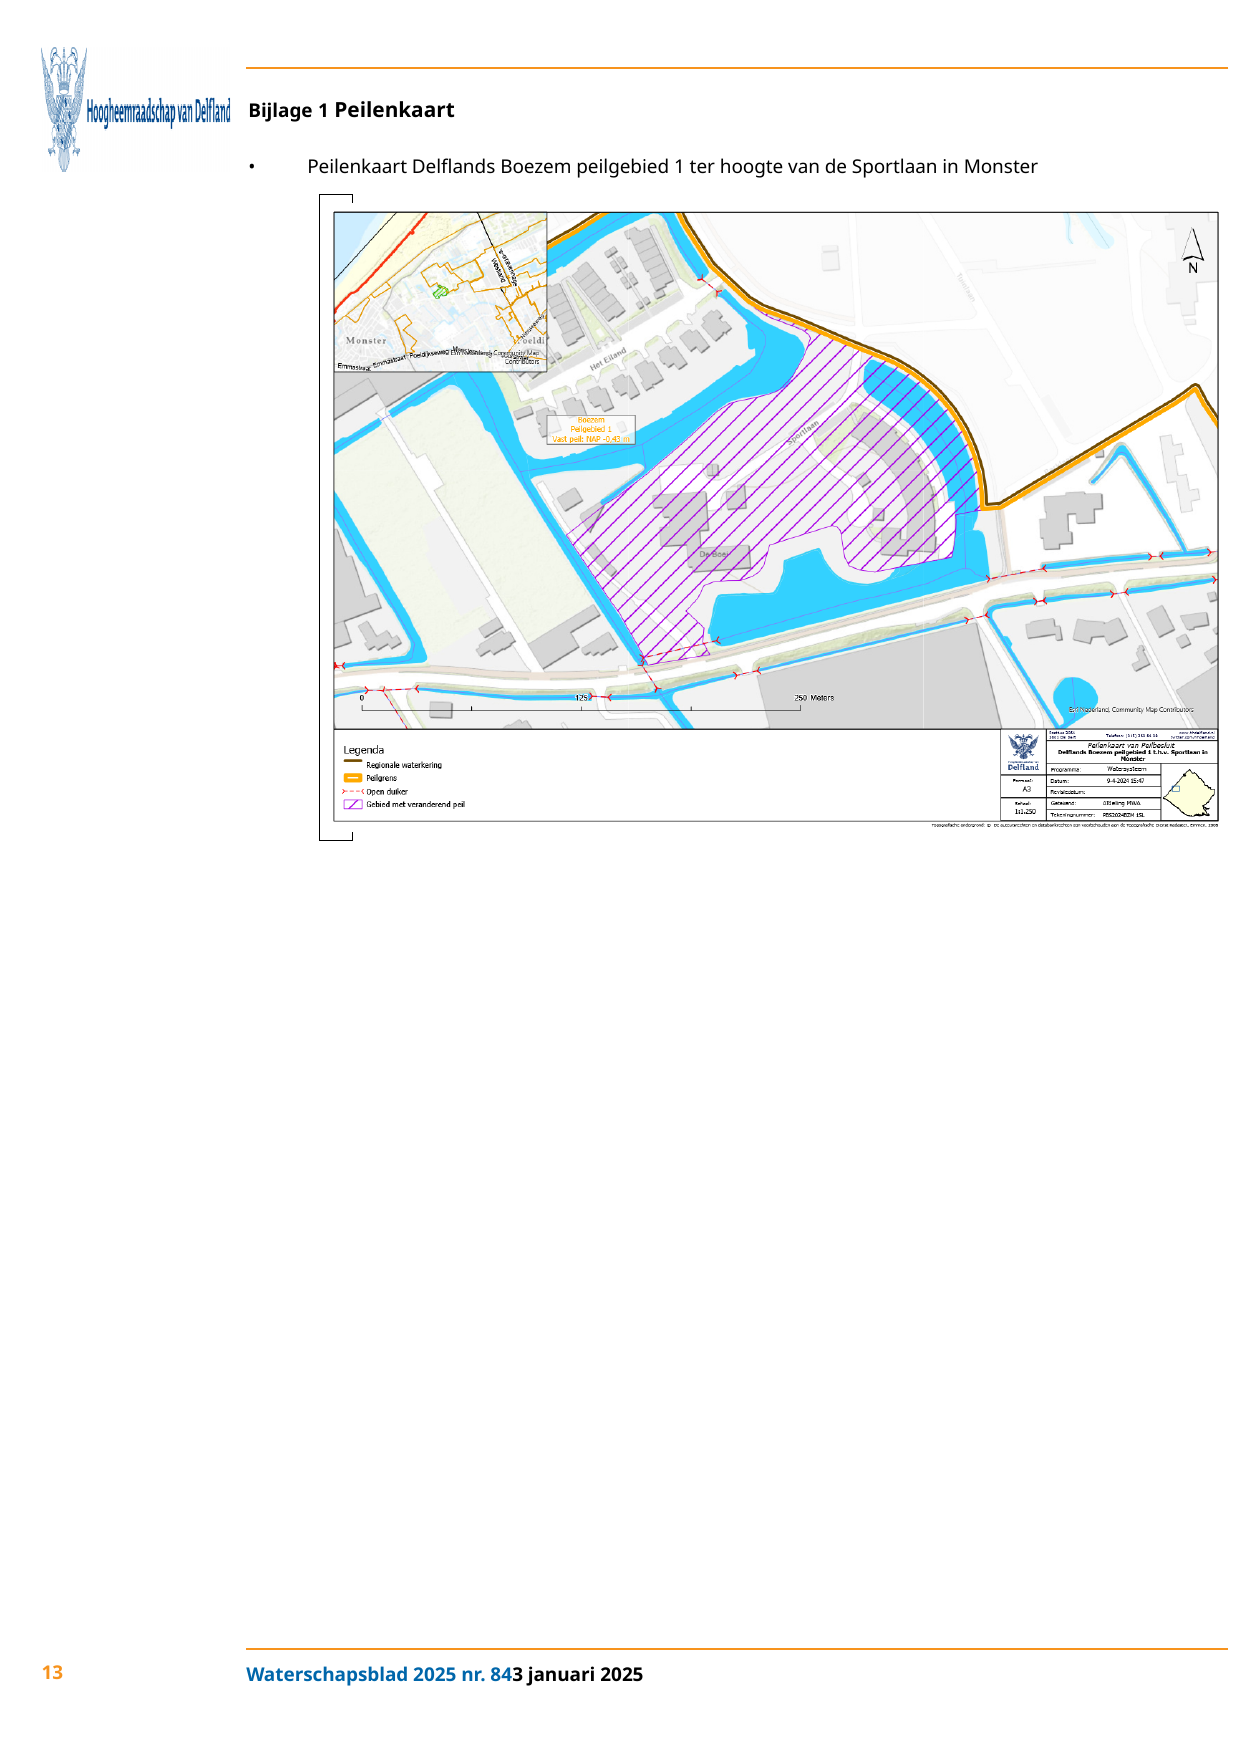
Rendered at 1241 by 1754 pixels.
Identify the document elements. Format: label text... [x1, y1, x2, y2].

picture [327, 203, 1232, 832]
list Peilenkaart Delflands Boezem peilgebied 1 ter hoogte van de Sportlaan in Monster [248, 153, 1152, 179]
picture [41, 47, 231, 172]
text Bijlage 1 Peilenkaart [248, 95, 1152, 123]
